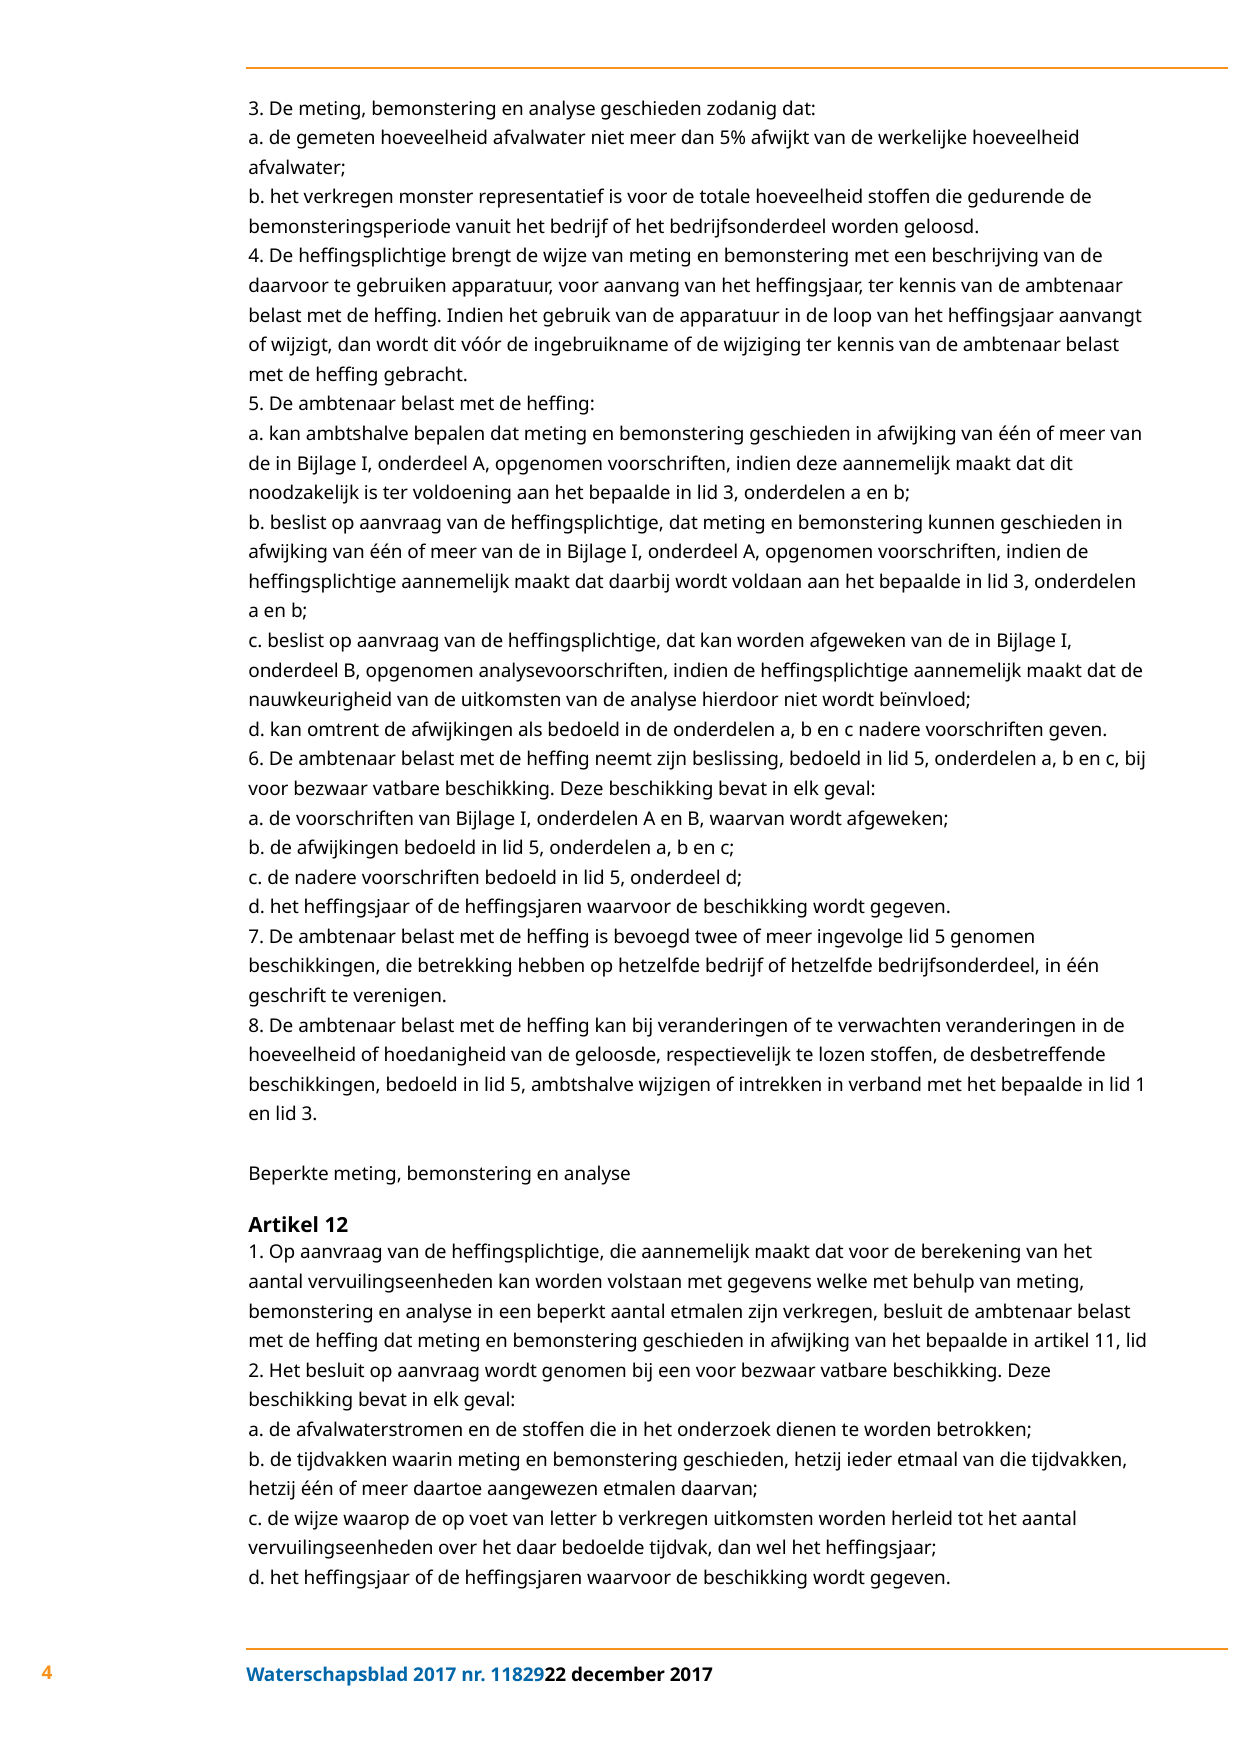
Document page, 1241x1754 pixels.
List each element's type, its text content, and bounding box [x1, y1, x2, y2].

picture [41, 47, 231, 172]
text Artikel 12 [248, 1210, 1152, 1239]
text Beperkte meting, bemonstering en analyse [248, 1160, 1152, 1186]
text d. het heffingsjaar of de heffingsjaren waarvoor de beschikking wordt gegeven. [248, 893, 1152, 919]
text b. de tijdvakken waarin meting en bemonstering geschieden, hetzij ieder etmaal van die tijdvakken, hetzij één of meer daartoe aangewezen etmalen daarvan; [248, 1446, 1152, 1501]
text b. het verkregen monster representatief is voor de totale hoeveelheid stoffen die gedurende de bemonsteringsperiode vanuit het bedrijf of het bedrijfsonderdeel worden geloosd. [248, 183, 1152, 239]
text d. kan omtrent de afwijkingen als bedoeld in de onderdelen a, b en c nadere voorschriften geven. [248, 716, 1152, 742]
text c. de nadere voorschriften bedoeld in lid 5, onderdeel d; [248, 864, 1152, 890]
text d. het heffingsjaar of de heffingsjaren waarvoor de beschikking wordt gegeven. [248, 1564, 1152, 1590]
text a. kan ambtshalve bepalen dat meting en bemonstering geschieden in afwijking van één of meer van de in Bijlage I, onderdeel A, opgenomen voorschriften, indien deze aannemelijk maakt dat dit noodzakelijk is ter voldoening aan het bepaalde in lid 3, onderdelen a en b; [248, 420, 1152, 505]
text 8. De ambtenaar belast met de heffing kan bij veranderingen of te verwachten veranderingen in de hoeveelheid of hoedanigheid van de geloosde, respectievelijk te lozen stoffen, de desbetreffende beschikkingen, bedoeld in lid 5, ambtshalve wijzigen of intrekken in verband met het bepaalde in lid 1 en lid 3. [248, 1012, 1152, 1126]
text a. de gemeten hoeveelheid afvalwater niet meer dan 5% afwijkt van de werkelijke hoeveelheid afvalwater; [248, 124, 1152, 180]
text a. de voorschriften van Bijlage I, onderdelen A en B, waarvan wordt afgeweken; [248, 805, 1152, 831]
text 5. De ambtenaar belast met de heffing: [248, 391, 1152, 416]
text c. de wijze waarop de op voet van letter b verkregen uitkomsten worden herleid tot het aantal vervuilingseenheden over het daar bedoelde tijdvak, dan wel het heffingsjaar; [248, 1505, 1152, 1560]
text b. beslist op aanvraag van de heffingsplichtige, dat meting en bemonstering kunnen geschieden in afwijking van één of meer van de in Bijlage I, onderdeel A, opgenomen voorschriften, indien de heffingsplichtige aannemelijk maakt dat daarbij wordt voldaan aan het bepaalde in lid 3, onderdelen a en b; [248, 509, 1152, 623]
text 4. De heffingsplichtige brengt de wijze van meting en bemonstering met een beschrijving van de daarvoor te gebruiken apparatuur, voor aanvang van het heffingsjaar, ter kennis van de ambtenaar belast met de heffing. Indien het gebruik van de apparatuur in de loop van het heffingsjaar aanvangt of wijzigt, dan wordt dit vóór de ingebruikname of de wijziging ter kennis van de ambtenaar belast met de heffing gebracht. [248, 243, 1152, 387]
text 7. De ambtenaar belast met de heffing is bevoegd twee of meer ingevolge lid 5 genomen beschikkingen, die betrekking hebben op hetzelfde bedrijf of hetzelfde bedrijfsonderdeel, in één geschrift te verenigen. [248, 923, 1152, 1008]
text 3. De meting, bemonstering en analyse geschieden zodanig dat: [248, 95, 1152, 121]
text c. beslist op aanvraag van de heffingsplichtige, dat kan worden afgeweken van de in Bijlage I, onderdeel B, opgenomen analysevoorschriften, indien de heffingsplichtige aannemelijk maakt dat de nauwkeurigheid van de uitkomsten van de analyse hierdoor niet wordt beïnvloed; [248, 627, 1152, 712]
text a. de afvalwaterstromen en de stoffen die in het onderzoek dienen te worden betrokken; [248, 1416, 1152, 1442]
text 6. De ambtenaar belast met de heffing neemt zijn beslissing, bedoeld in lid 5, onderdelen a, b en c, bij voor bezwaar vatbare beschikking. Deze beschikking bevat in elk geval: [248, 746, 1152, 801]
text 1. Op aanvraag van de heffingsplichtige, die aannemelijk maakt dat voor de berekening van het aantal vervuilingseenheden kan worden volstaan met gegevens welke met behulp van meting, bemonstering en analyse in een beperkt aantal etmalen zijn verkregen, besluit de ambtenaar belast met de heffing dat meting en bemonstering geschieden in afwijking van het bepaalde in artikel 11, lid 2. Het besluit op aanvraag wordt genomen bij een voor bezwaar vatbare beschikking. Deze beschikking bevat in elk geval: [248, 1239, 1152, 1412]
text b. de afwijkingen bedoeld in lid 5, onderdelen a, b en c; [248, 834, 1152, 860]
